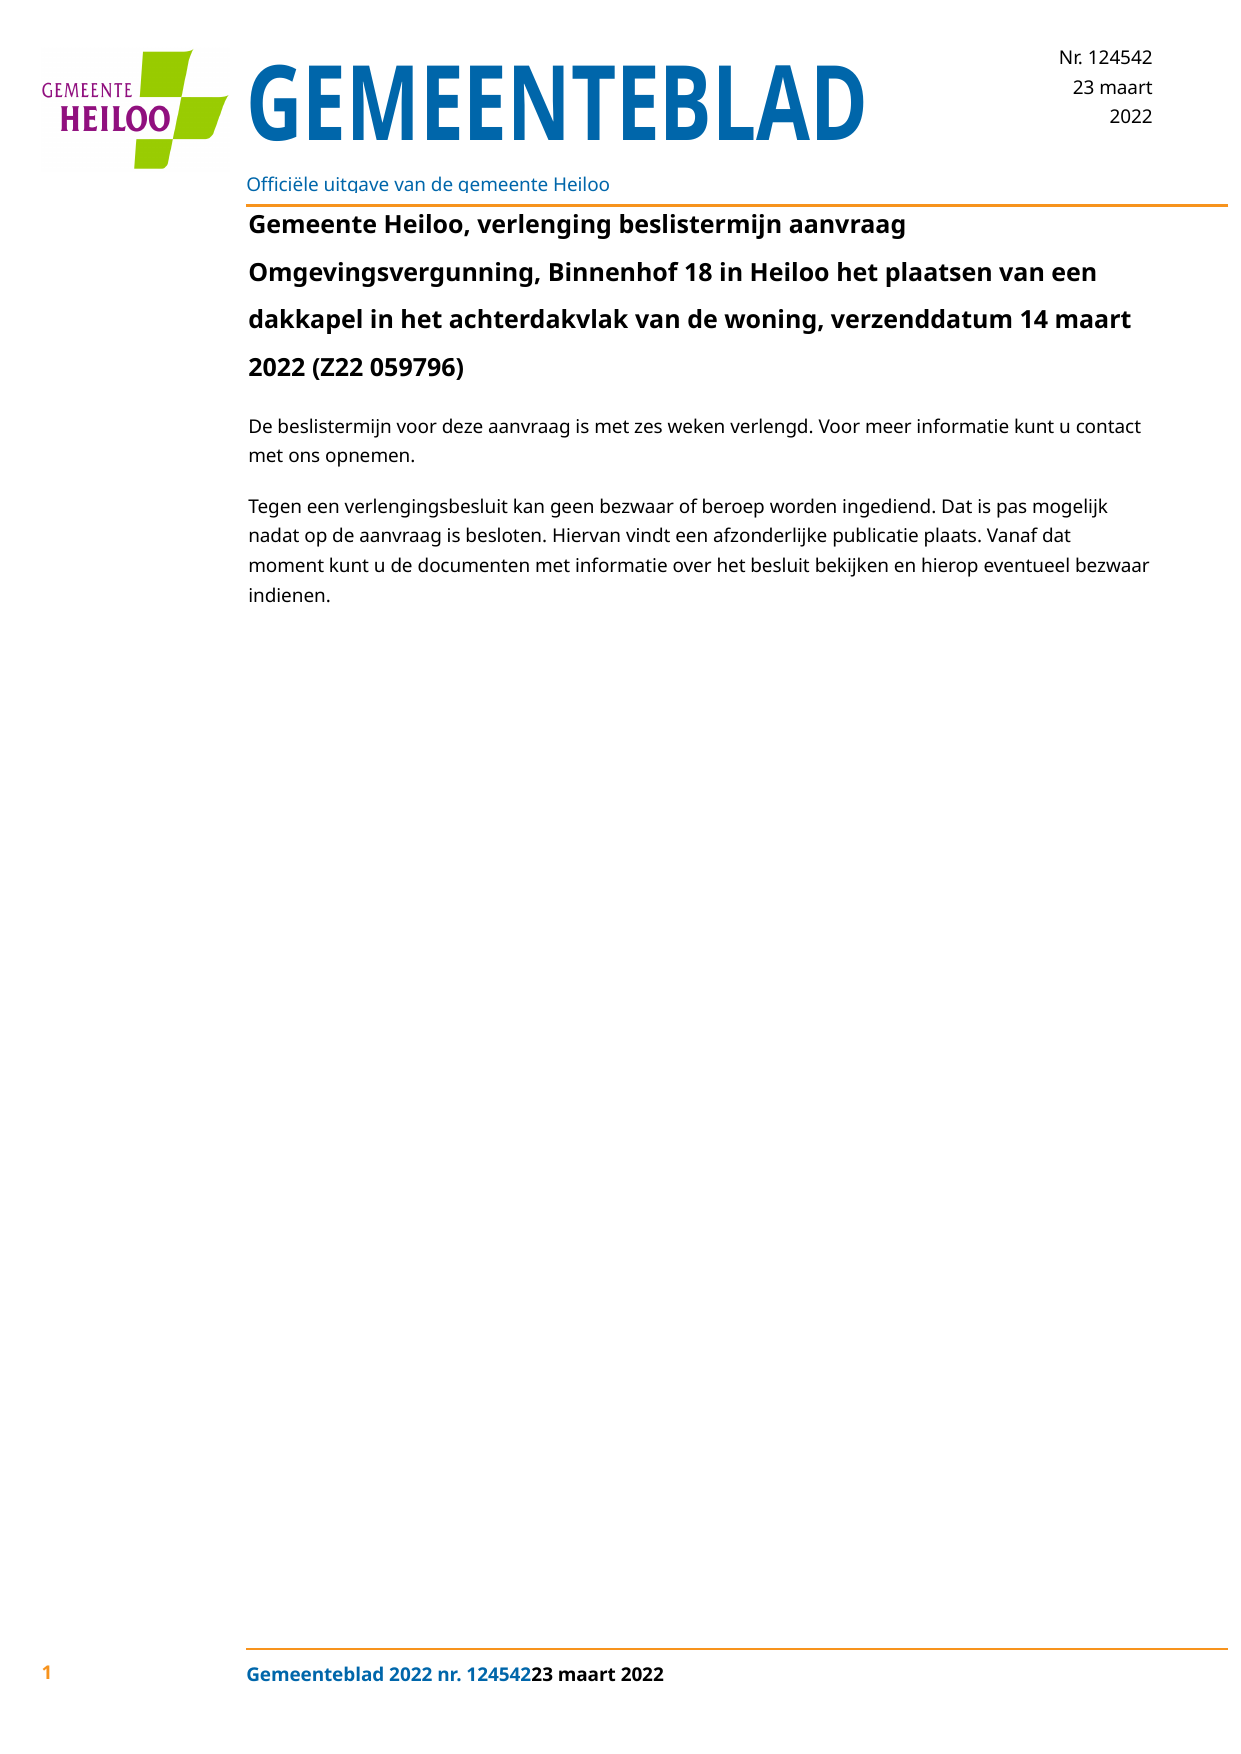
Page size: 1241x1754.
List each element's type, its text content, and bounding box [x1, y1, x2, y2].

text Gemeente Heiloo, verlenging beslistermijn aanvraag Omgevingsvergunning, Binnenhof 18 in Heiloo het plaatsen van een dakkapel in het achterdakvlak van de woning, verzenddatum 14 maart 2022 (Z22 059796) [248, 207, 1152, 384]
text Tegen een verlengingsbesluit kan geen bezwaar of beroep worden ingediend. Dat is pas mogelijk nadat op de aanvraag is besloten. Hiervan vindt een afzonderlijke publicatie plaats. Vanaf dat moment kunt u de documenten met informatie over het besluit bekijken en hierop eventueel bezwaar indienen. [248, 493, 1152, 608]
picture [41, 47, 231, 172]
text De beslistermijn voor deze aanvraag is met zes weken verlengd. Voor meer informatie kunt u contact met ons opnemen. [248, 413, 1152, 468]
